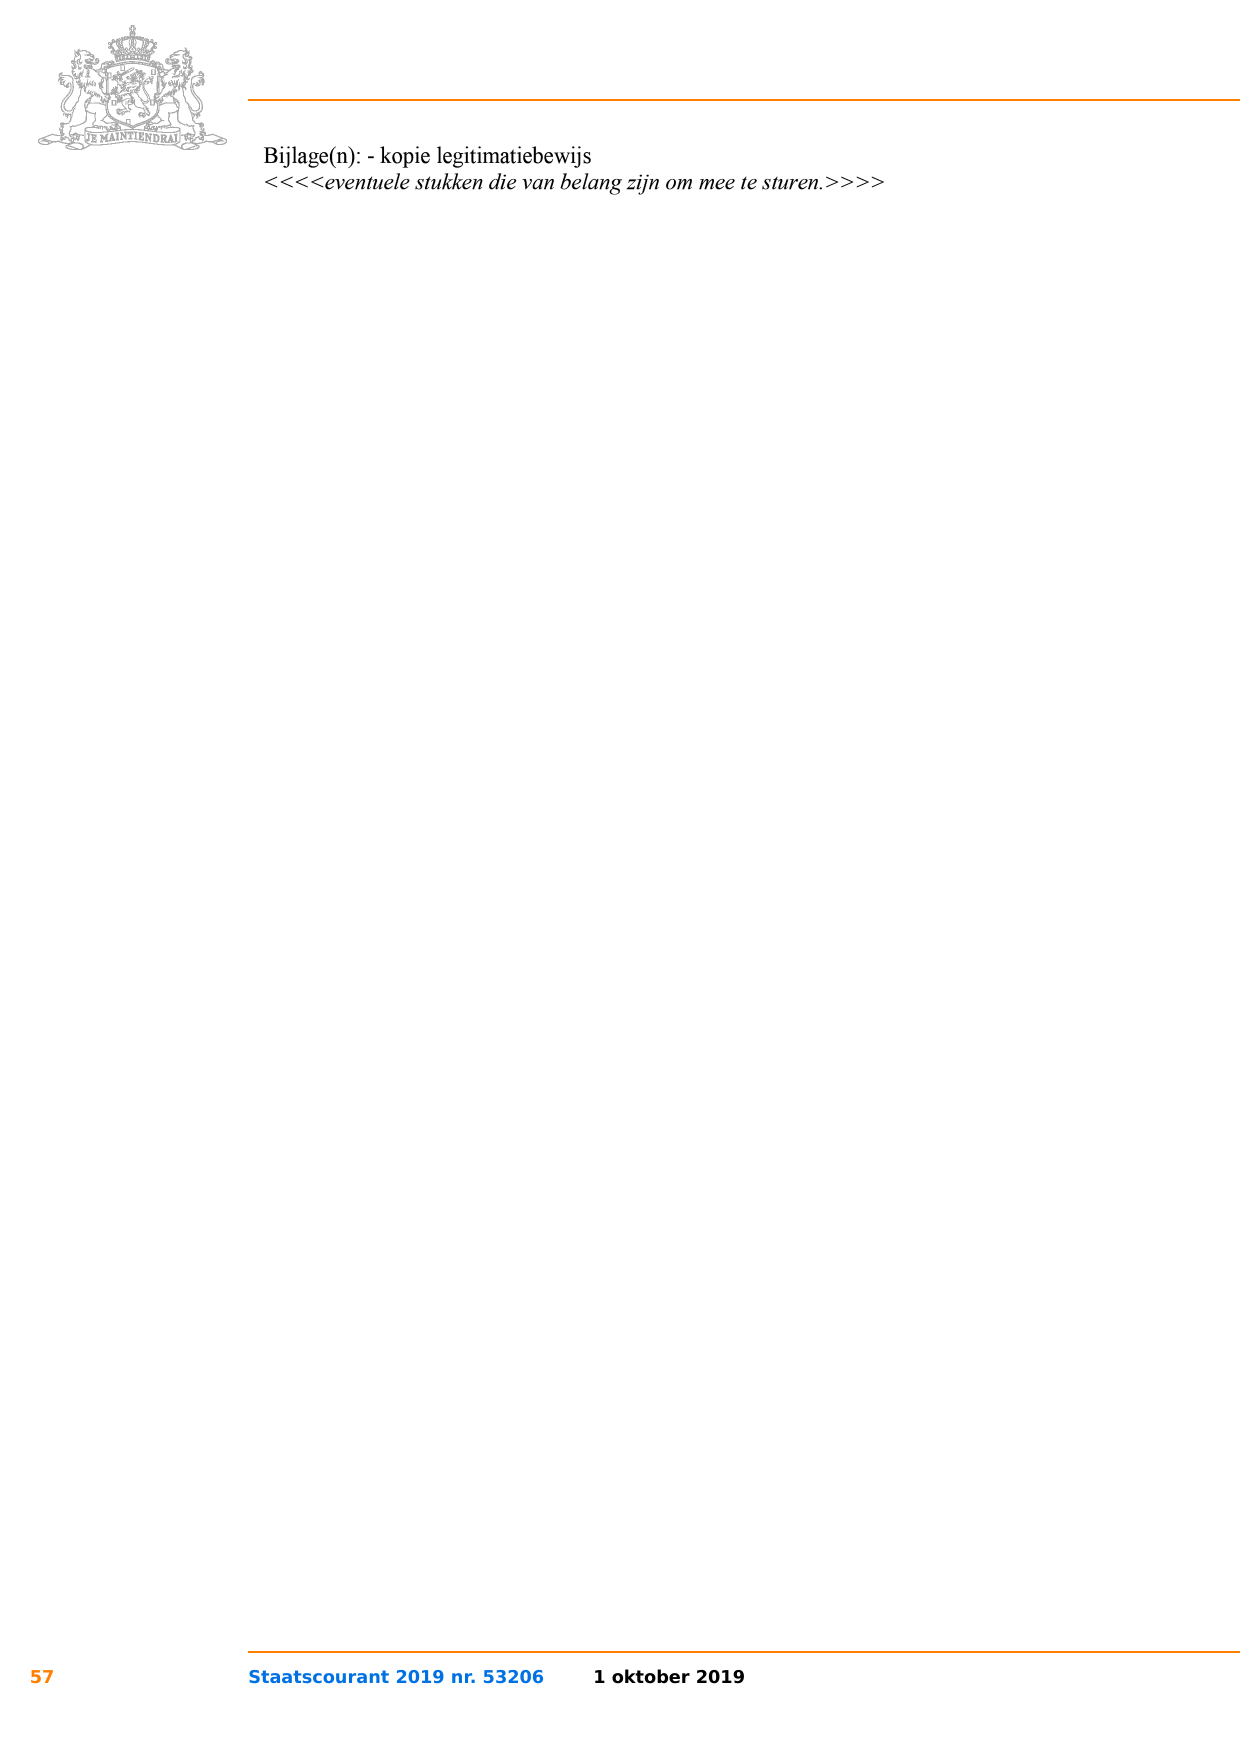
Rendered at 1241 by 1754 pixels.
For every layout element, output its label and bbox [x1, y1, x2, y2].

picture [248, 130, 1075, 284]
picture [38, 25, 227, 150]
